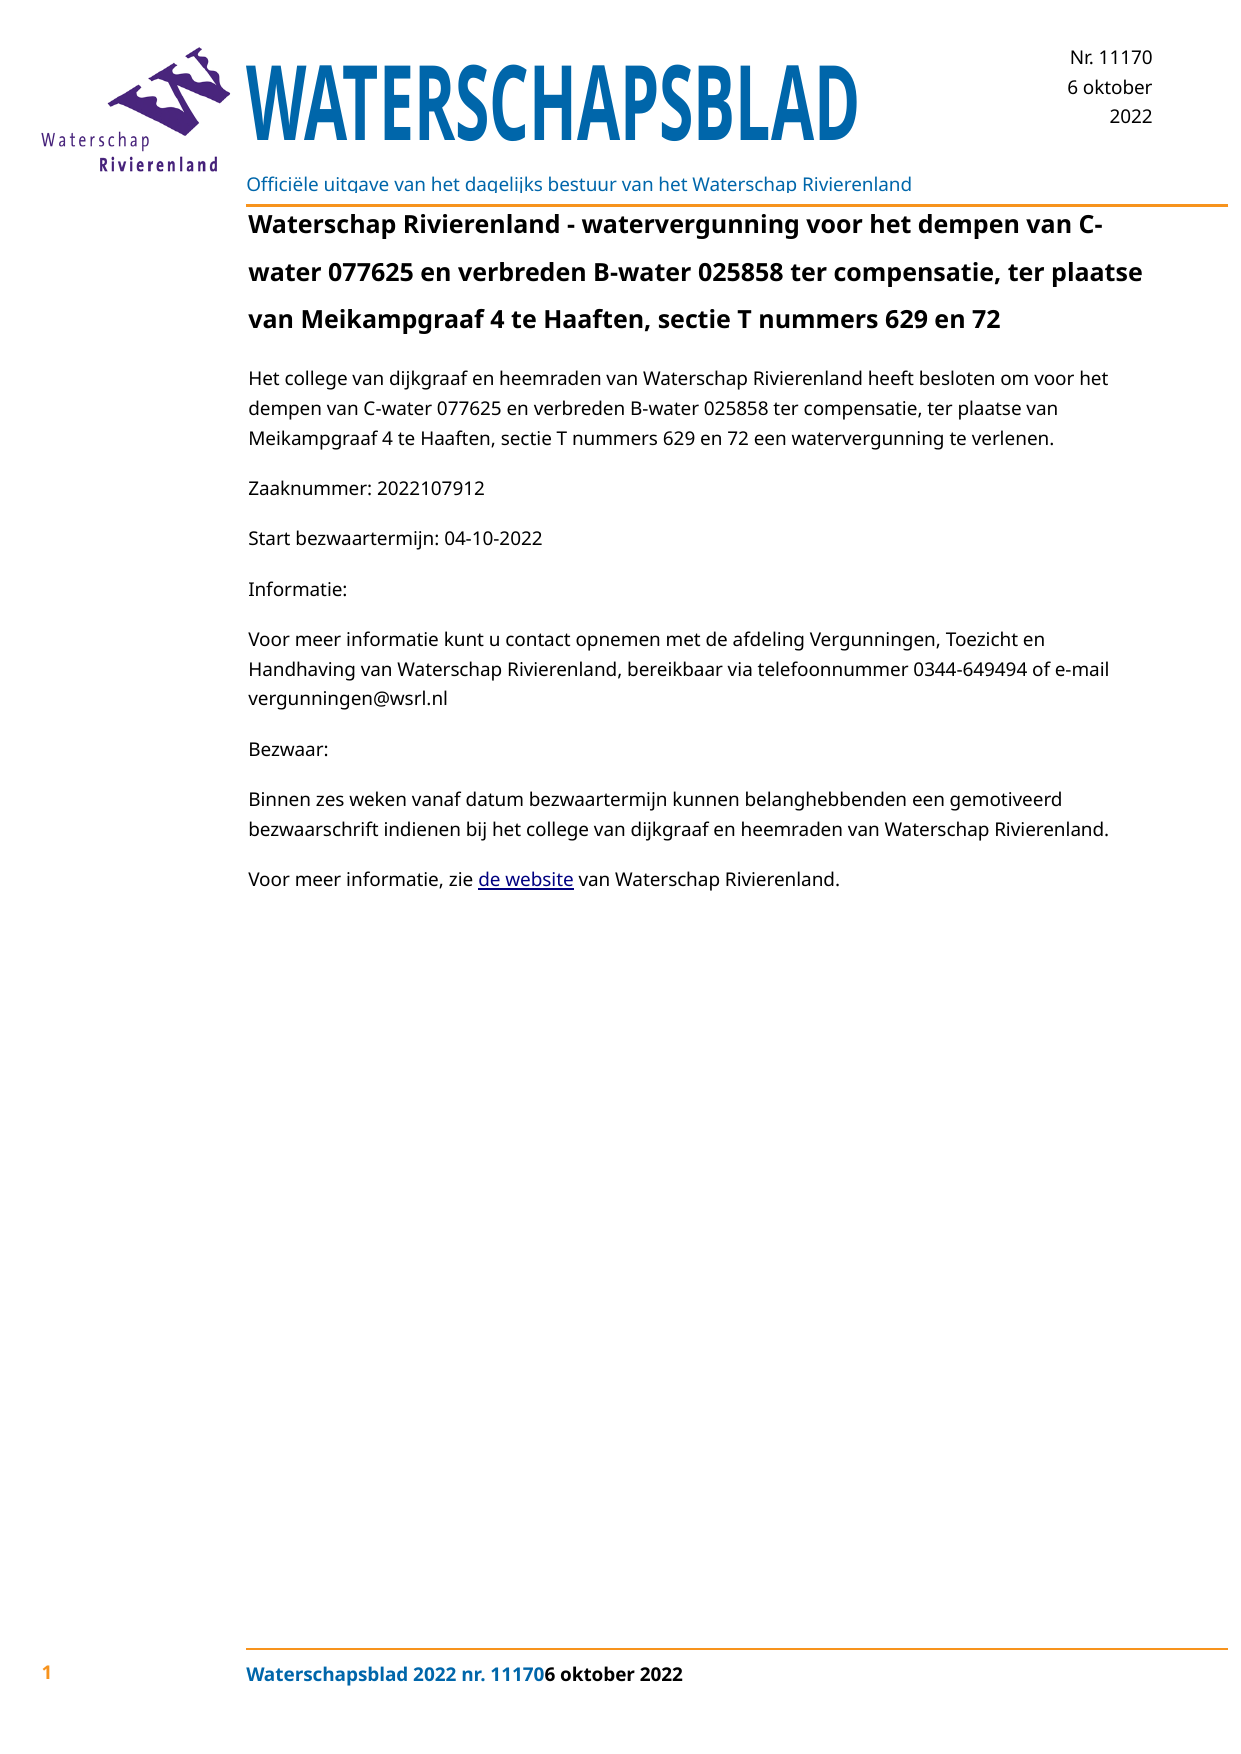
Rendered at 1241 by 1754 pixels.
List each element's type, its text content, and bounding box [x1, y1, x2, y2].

picture [41, 47, 231, 172]
text Het college van dijkgraaf en heemraden van Waterschap Rivierenland heeft besloten om voor het dempen van C-water 077625 en verbreden B-water 025858 ter compensatie, ter plaatse van Meikampgraaf 4 te Haaften, sectie T nummers 629 en 72 een watervergunning te verlenen. [248, 366, 1152, 450]
text Binnen zes weken vanaf datum bezwaartermijn kunnen belanghebbenden een gemotiveerd bezwaarschrift indienen bij het college van dijkgraaf en heemraden van Waterschap Rivierenland. [248, 786, 1152, 842]
text Start bezwaartermijn: 04-10-2022 [248, 526, 1152, 551]
text Voor meer informatie, zie de website van Waterschap Rivierenland. [248, 866, 1152, 892]
text Waterschap Rivierenland - watervergunning voor het dempen van C-water 077625 en verbreden B-water 025858 ter compensatie, ter plaatse van Meikampgraaf 4 te Haaften, sectie T nummers 629 en 72 [248, 207, 1152, 336]
text Bezwaar: [248, 736, 1152, 762]
text Voor meer informatie kunt u contact opnemen met de afdeling Vergunningen, Toezicht en Handhaving van Waterschap Rivierenland, bereikbaar via telefoonnummer 0344-649494 of e-mail vergunningen@wsrl.nl [248, 626, 1152, 711]
text Informatie: [248, 576, 1152, 602]
text Zaaknummer: 2022107912 [248, 475, 1152, 501]
